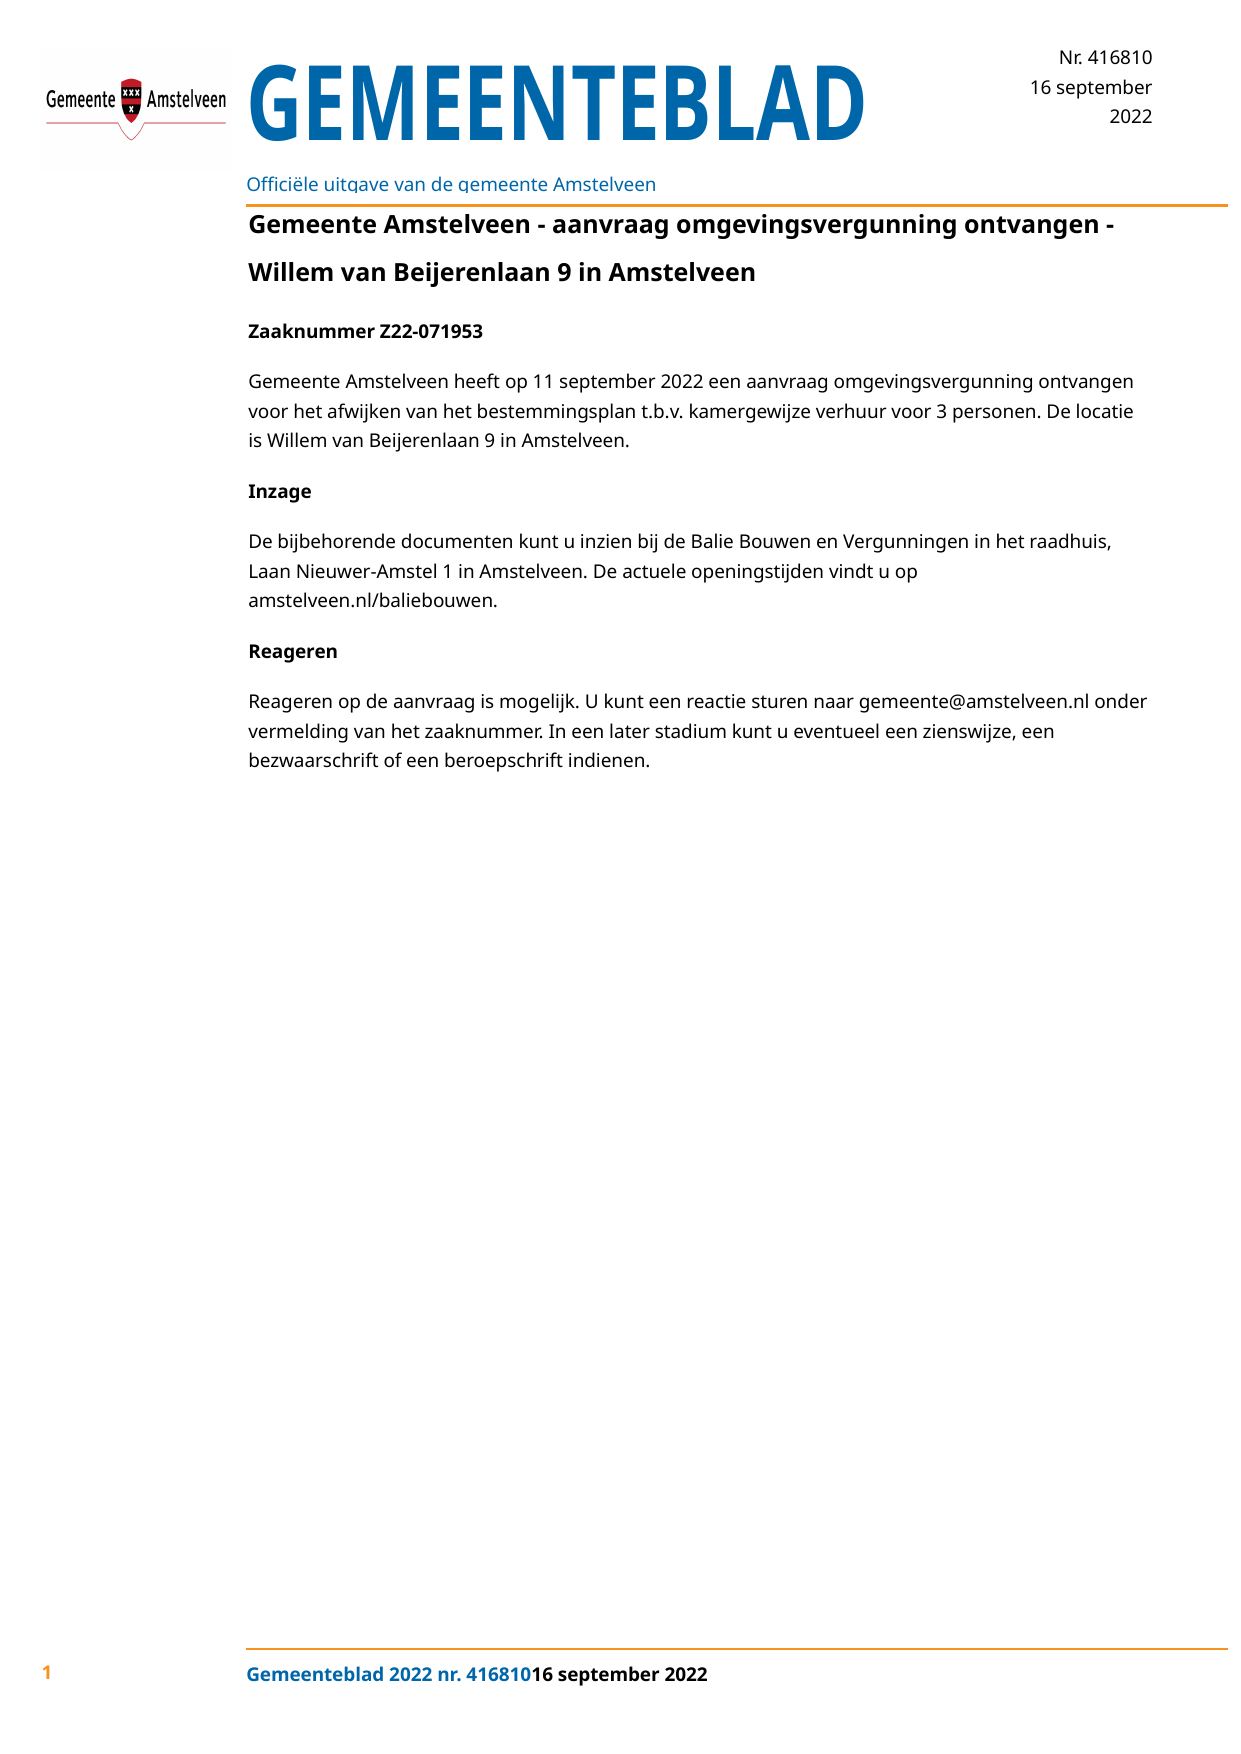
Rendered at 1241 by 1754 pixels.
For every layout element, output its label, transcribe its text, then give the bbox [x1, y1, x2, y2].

text Reageren op de aanvraag is mogelijk. U kunt een reactie sturen naar gemeente@amstelveen.nl onder vermelding van het zaaknummer. In een later stadium kunt u eventueel een zienswijze, een bezwaarschrift of een beroepschrift indienen. [248, 688, 1152, 773]
text De bijbehorende documenten kunt u inzien bij de Balie Bouwen en Vergunningen in het raadhuis, Laan Nieuwer-Amstel 1 in Amstelveen. De actuele openingstijden vindt u op amstelveen.nl/baliebouwen. [248, 528, 1152, 613]
picture [41, 47, 231, 172]
text Gemeente Amstelveen heeft op 11 september 2022 een aanvraag omgevingsvergunning ontvangen voor het afwijken van het bestemmingsplan t.b.v. kamergewijze verhuur voor 3 personen. De locatie is Willem van Beijerenlaan 9 in Amstelveen. [248, 368, 1152, 453]
text Inzage [248, 478, 1152, 504]
text Gemeente Amstelveen - aanvraag omgevingsvergunning ontvangen - Willem van Beijerenlaan 9 in Amstelveen [248, 207, 1152, 288]
text Zaaknummer Z22-071953 [248, 318, 1152, 344]
text Reageren [248, 638, 1152, 664]
